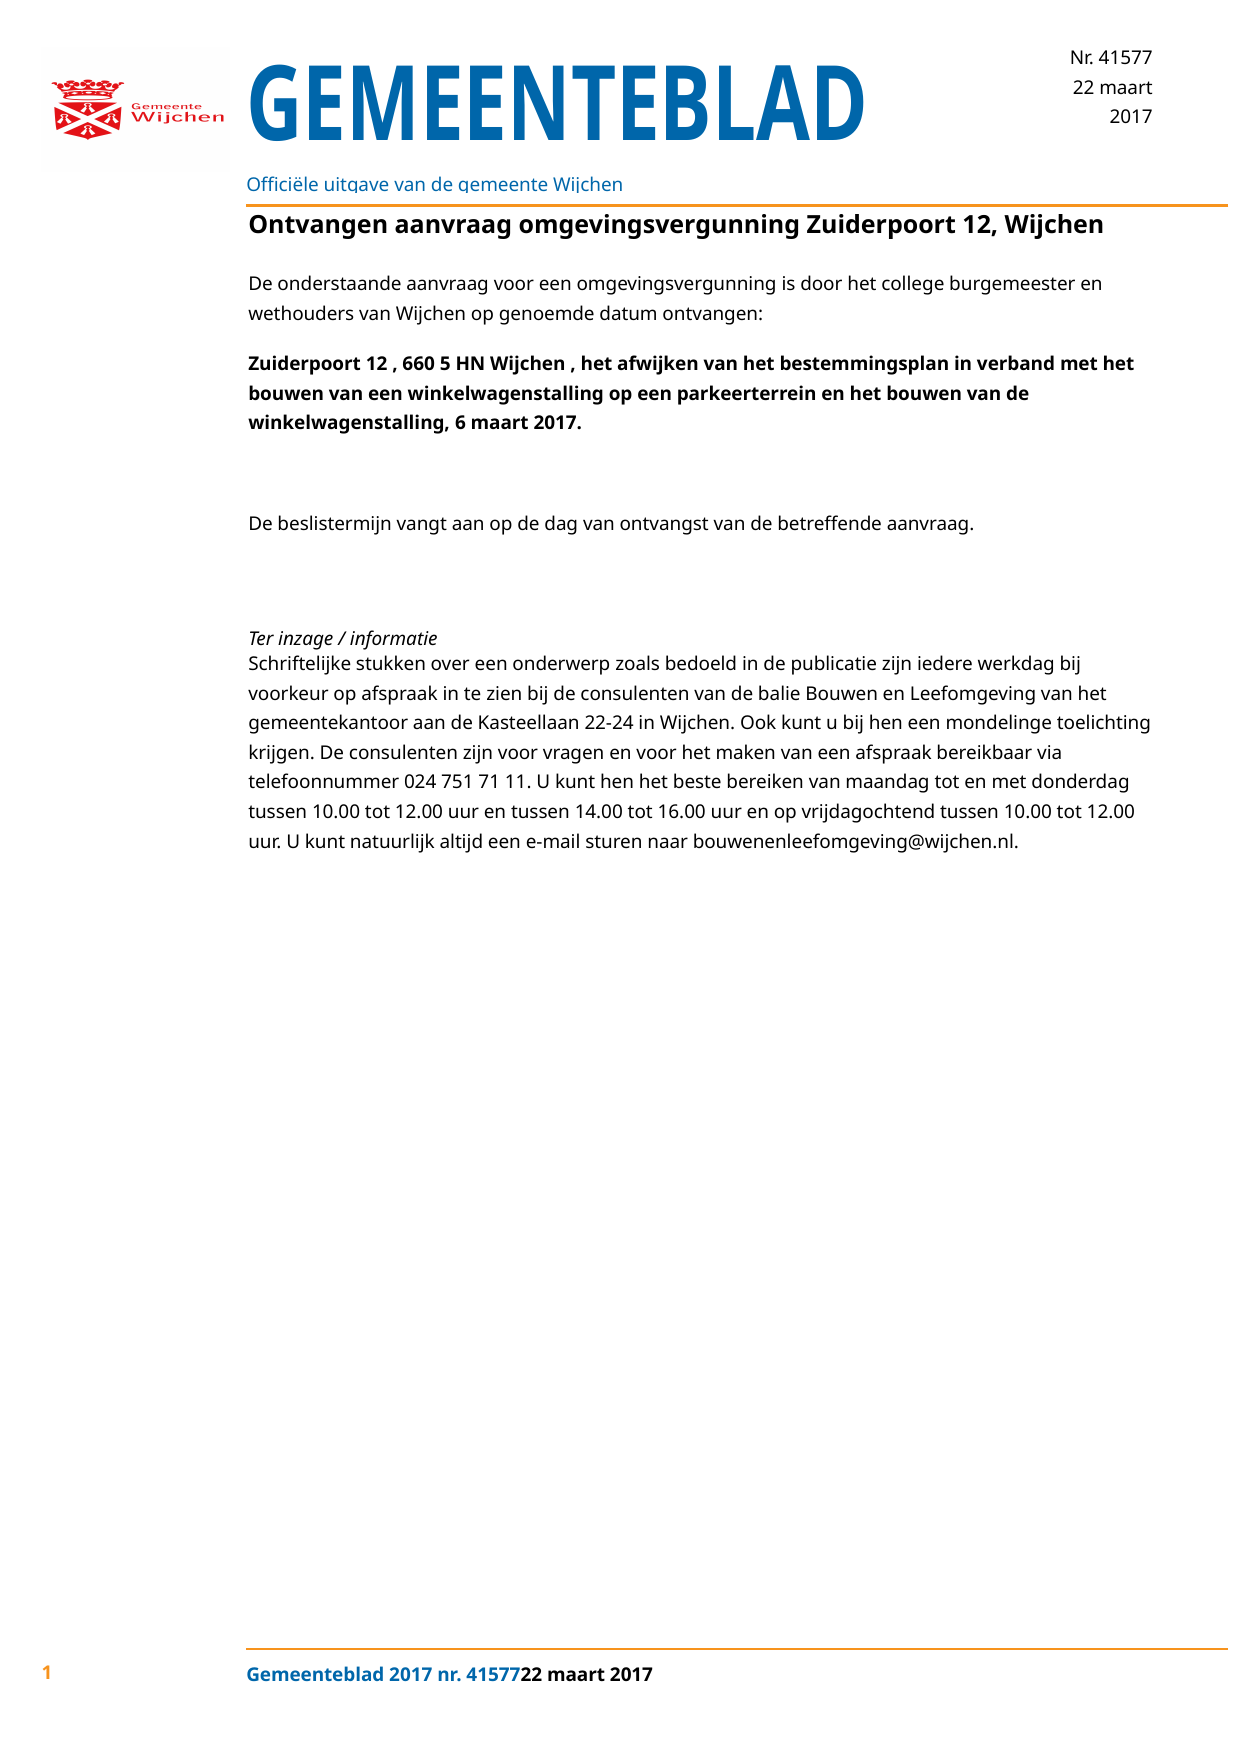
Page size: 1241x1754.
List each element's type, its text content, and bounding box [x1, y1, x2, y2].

text Ter inzage / informatie [248, 625, 1152, 650]
text Ontvangen aanvraag omgevingsvergunning Zuiderpoort 12, Wijchen [248, 207, 1152, 241]
picture [41, 47, 231, 172]
text Zuiderpoort 12 , 660 5 HN Wijchen , het afwijken van het bestemmingsplan in verband met het bouwen van een winkelwagenstalling op een parkeerterrein en het bouwen van de winkelwagenstalling, 6 maart 2017. [248, 350, 1152, 435]
text De beslistermijn vangt aan op de dag van ontvangst van de betreffende aanvraag. [248, 510, 1152, 536]
text De onderstaande aanvraag voor een omgevingsvergunning is door het college burgemeester en wethouders van Wijchen op genoemde datum ontvangen: [248, 270, 1152, 326]
text Schriftelijke stukken over een onderwerp zoals bedoeld in de publicatie zijn iedere werkdag bij voorkeur op afspraak in te zien bij de consulenten van de balie Bouwen en Leefomgeving van het gemeentekantoor aan de Kasteellaan 22-24 in Wijchen. Ook kunt u bij hen een mondelinge toelichting krijgen. De consulenten zijn voor vragen en voor het maken van een afspraak bereikbaar via telefoonnummer 024 751 71 11. U kunt hen het beste bereiken van maandag tot en met donderdag tussen 10.00 tot 12.00 uur en tussen 14.00 tot 16.00 uur en op vrijdagochtend tussen 10.00 tot 12.00 uur. U kunt natuurlijk altijd een e-mail sturen naar bouwenenleefomgeving@wijchen.nl. [248, 650, 1152, 854]
